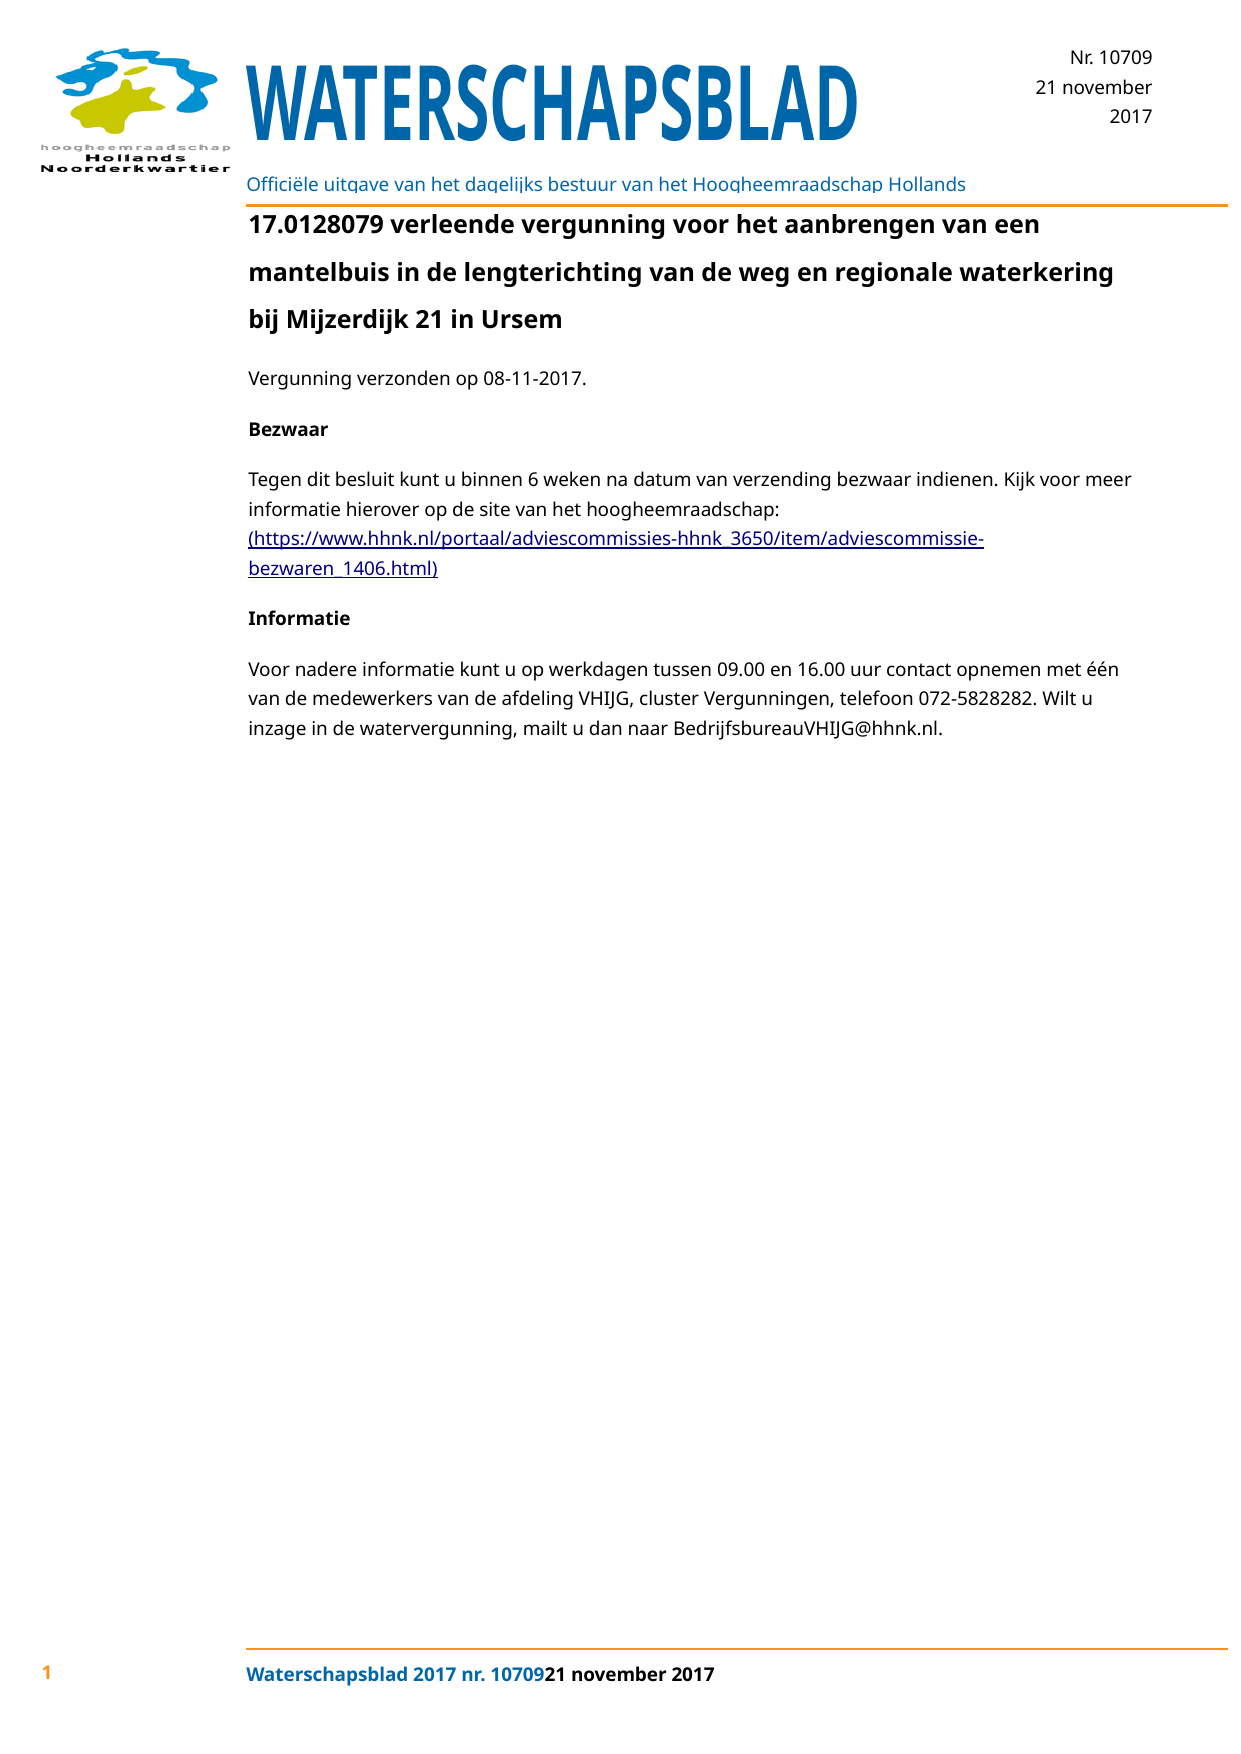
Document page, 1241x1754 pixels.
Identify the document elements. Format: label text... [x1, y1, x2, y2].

text Tegen dit besluit kunt u binnen 6 weken na datum van verzending bezwaar indienen. Kijk voor meer informatie hierover op de site van het hoogheemraadschap: (https://www.hhnk.nl/portaal/adviescommissies-hhnk_3650/item/adviescommissie-bezwaren_1406.html) [248, 466, 1152, 581]
text 17.0128079 verleende vergunning voor het aanbrengen van een mantelbuis in de lengterichting van de weg en regionale waterkering bij Mijzerdijk 21 in Ursem [248, 207, 1152, 336]
text Informatie [248, 606, 1152, 631]
text Bezwaar [248, 416, 1152, 442]
picture [41, 47, 231, 172]
text Vergunning verzonden op 08-11-2017. [248, 366, 1152, 391]
text Voor nadere informatie kunt u op werkdagen tussen 09.00 en 16.00 uur contact opnemen met één van de medewerkers van de afdeling VHIJG, cluster Vergunningen, telefoon 072-5828282. Wilt u inzage in de watervergunning, mailt u dan naar BedrijfsbureauVHIJG@hhnk.nl. [248, 656, 1152, 741]
